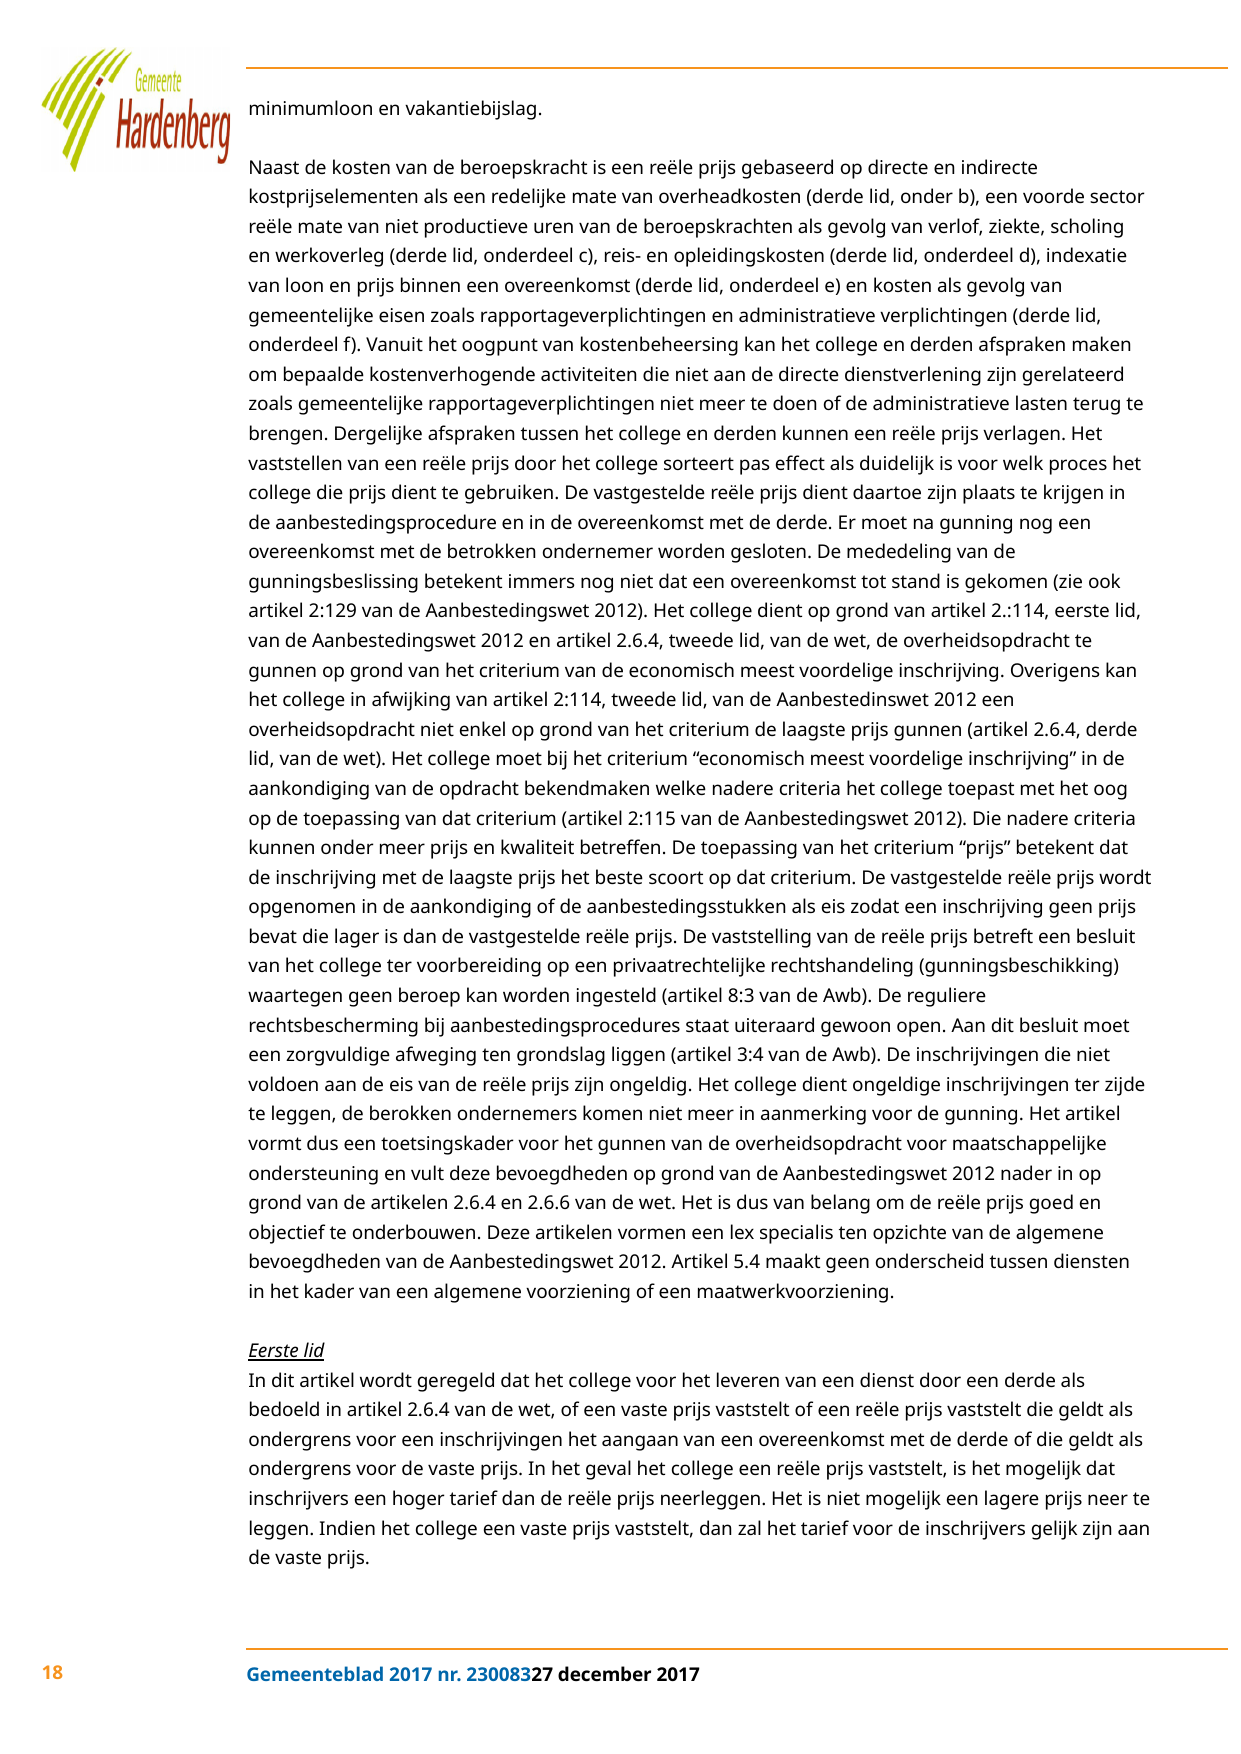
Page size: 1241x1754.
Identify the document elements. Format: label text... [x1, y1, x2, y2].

text In dit artikel wordt geregeld dat het college voor het leveren van een dienst door een derde als bedoeld in artikel 2.6.4 van de wet, of een vaste prijs vaststelt of een reële prijs vaststelt die geldt als ondergrens voor een inschrijvingen het aangaan van een overeenkomst met de derde of die geldt als ondergrens voor de vaste prijs. In het geval het college een reële prijs vaststelt, is het mogelijk dat inschrijvers een hoger tarief dan de reële prijs neerleggen. Het is niet mogelijk een lagere prijs neer te leggen. Indien het college een vaste prijs vaststelt, dan zal het tarief voor de inschrijvers gelijk zijn aan de vaste prijs. [248, 1367, 1152, 1570]
text minimumloon en vakantiebijslag. [248, 95, 1152, 121]
text Naast de kosten van de beroepskracht is een reële prijs gebaseerd op directe en indirecte kostprijselementen als een redelijke mate van overheadkosten (derde lid, onder b), een voorde sector reële mate van niet productieve uren van de beroepskrachten als gevolg van verlof, ziekte, scholing en werkoverleg (derde lid, onderdeel c), reis- en opleidingskosten (derde lid, onderdeel d), indexatie van loon en prijs binnen een overeenkomst (derde lid, onderdeel e) en kosten als gevolg van gemeentelijke eisen zoals rapportageverplichtingen en administratieve verplichtingen (derde lid, onderdeel f). Vanuit het oogpunt van kostenbeheersing kan het college en derden afspraken maken om bepaalde kostenverhogende activiteiten die niet aan de directe dienstverlening zijn gerelateerd zoals gemeentelijke rapportageverplichtingen niet meer te doen of de administratieve lasten terug te brengen. Dergelijke afspraken tussen het college en derden kunnen een reële prijs verlagen. Het vaststellen van een reële prijs door het college sorteert pas effect als duidelijk is voor welk proces het college die prijs dient te gebruiken. De vastgestelde reële prijs dient daartoe zijn plaats te krijgen in de aanbestedingsprocedure en in de overeenkomst met de derde. Er moet na gunning nog een overeenkomst met de betrokken ondernemer worden gesloten. De mededeling van de gunningsbeslissing betekent immers nog niet dat een overeenkomst tot stand is gekomen (zie ook artikel 2:129 van de Aanbestedingswet 2012). Het college dient op grond van artikel 2.:114, eerste lid, van de Aanbestedingswet 2012 en artikel 2.6.4, tweede lid, van de wet, de overheidsopdracht te gunnen op grond van het criterium van de economisch meest voordelige inschrijving. Overigens kan het college in afwijking van artikel 2:114, tweede lid, van de Aanbestedinswet 2012 een overheidsopdracht niet enkel op grond van het criterium de laagste prijs gunnen (artikel 2.6.4, derde lid, van de wet). Het college moet bij het criterium “economisch meest voordelige inschrijving” in de aankondiging van de opdracht bekendmaken welke nadere criteria het college toepast met het oog op de toepassing van dat criterium (artikel 2:115 van de Aanbestedingswet 2012). Die nadere criteria kunnen onder meer prijs en kwaliteit betreffen. De toepassing van het criterium “prijs” betekent dat de inschrijving met de laagste prijs het beste scoort op dat criterium. De vastgestelde reële prijs wordt opgenomen in de aankondiging of de aanbestedingsstukken als eis zodat een inschrijving geen prijs bevat die lager is dan de vastgestelde reële prijs. De vaststelling van de reële prijs betreft een besluit van het college ter voorbereiding op een privaatrechtelijke rechtshandeling (gunningsbeschikking) waartegen geen beroep kan worden ingesteld (artikel 8:3 van de Awb). De reguliere rechtsbescherming bij aanbestedingsprocedures staat uiteraard gewoon open. Aan dit besluit moet een zorgvuldige afweging ten grondslag liggen (artikel 3:4 van de Awb). De inschrijvingen die niet voldoen aan de eis van de reële prijs zijn ongeldig. Het college dient ongeldige inschrijvingen ter zijde te leggen, de berokken ondernemers komen niet meer in aanmerking voor de gunning. Het artikel vormt dus een toetsingskader voor het gunnen van de overheidsopdracht voor maatschappelijke ondersteuning en vult deze bevoegdheden op grond van de Aanbestedingswet 2012 nader in op grond van de artikelen 2.6.4 en 2.6.6 van de wet. Het is dus van belang om de reële prijs goed en objectief te onderbouwen. Deze artikelen vormen een lex specialis ten opzichte van de algemene bevoegdheden van de Aanbestedingswet 2012. Artikel 5.4 maakt geen onderscheid tussen diensten in het kader van een algemene voorziening of een maatwerkvoorziening. [248, 154, 1152, 1304]
text Eerste lid [248, 1337, 1152, 1363]
picture [41, 47, 231, 172]
